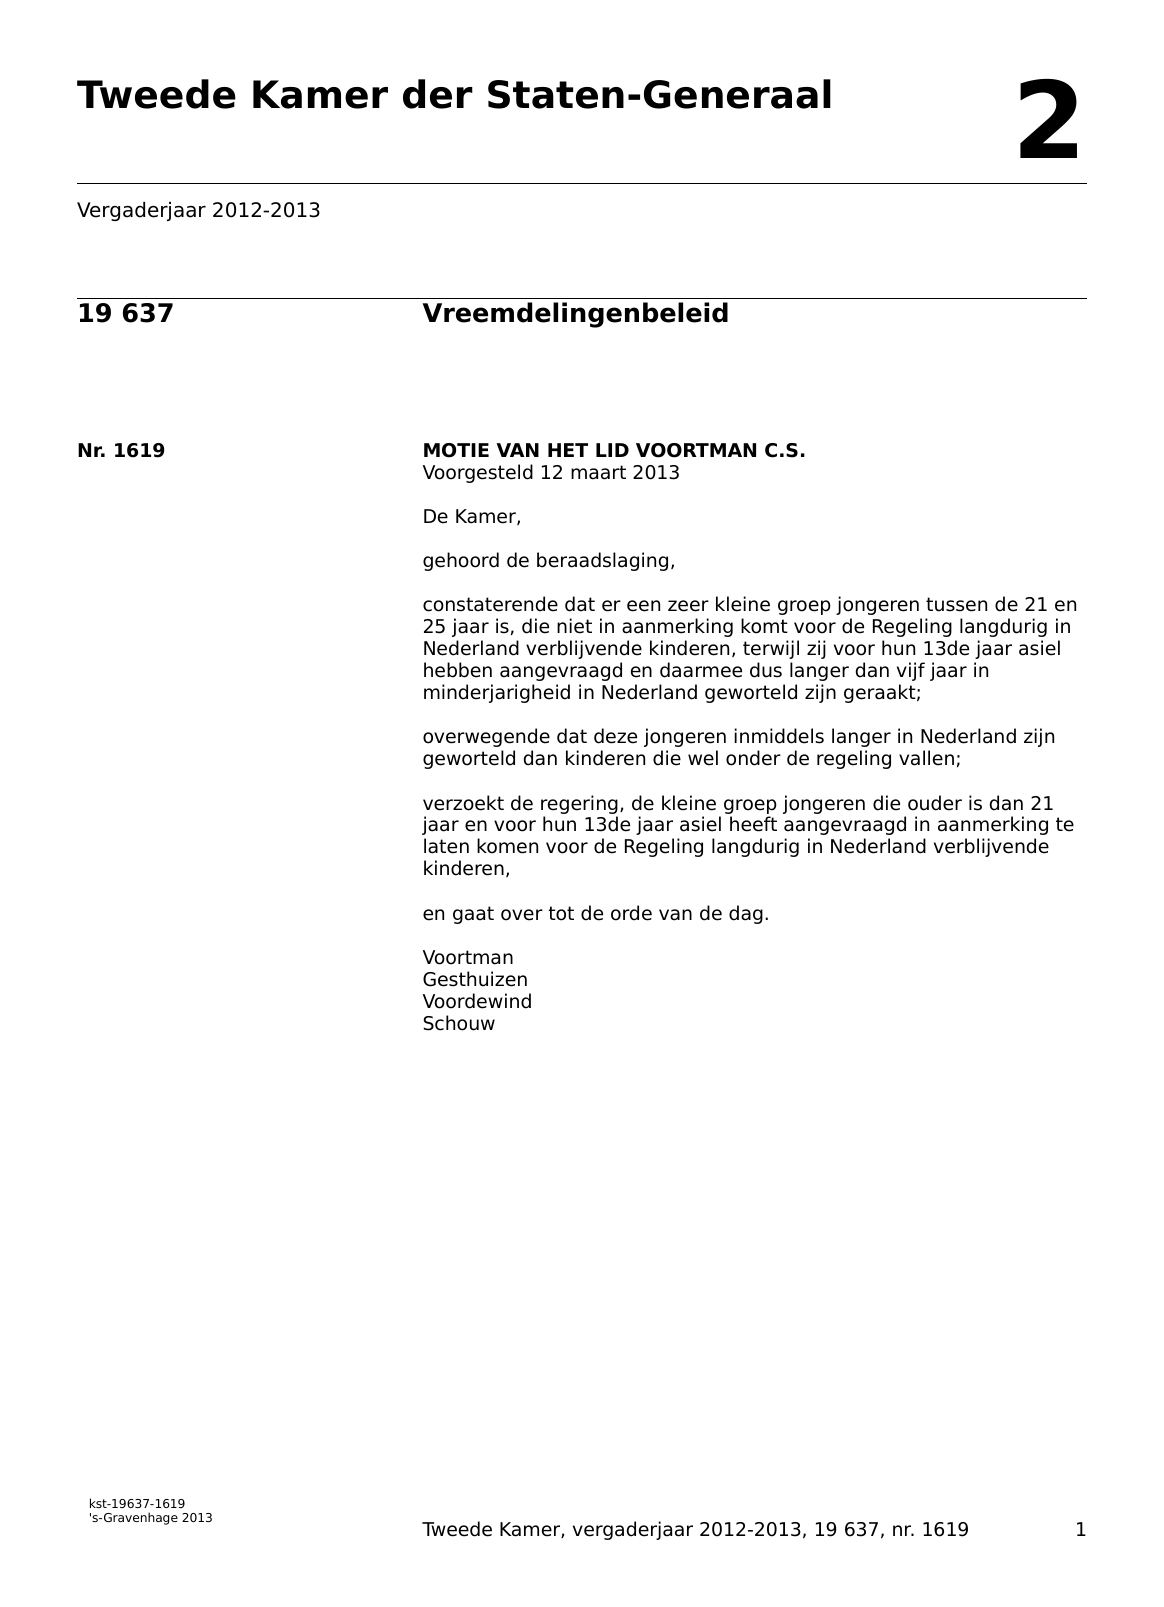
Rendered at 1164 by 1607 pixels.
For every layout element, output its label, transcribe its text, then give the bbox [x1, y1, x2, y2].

text Voordewind [422, 991, 1087, 1013]
text Voorgesteld 12 maart 2013 [422, 462, 1087, 484]
text kst-19637-1619 [88, 1497, 323, 1511]
subtitle 19 637 Vreemdelingenbeleid [77, 299, 1087, 329]
table_header 2 [886, 59, 1087, 183]
subtitle Nr. 1619 MOTIE VAN HET LID VOORTMAN C.S. [77, 440, 1087, 462]
text overwegende dat deze jongeren inmiddels langer in Nederland zijn geworteld dan kinderen die wel onder de regeling vallen; [422, 726, 1087, 770]
text gehoord de beraadslaging, [422, 550, 1087, 572]
text Voortman [422, 947, 1087, 969]
table_cell Vergaderjaar 2012-2013 [77, 184, 1087, 298]
text constaterende dat er een zeer kleine groep jongeren tussen de 21 en 25 jaar is, die niet in aanmerking komt voor de Regeling langdurig in Nederland verblijvende kinderen, terwijl zij voor hun 13de jaar asiel hebben aangevraagd en daarmee dus langer dan vijf jaar in minderjarigheid in Nederland geworteld zijn geraakt; [422, 594, 1087, 704]
text verzoekt de regering, de kleine groep jongeren die ouder is dan 21 jaar en voor hun 13de jaar asiel heeft aangevraagd in aanmerking te laten komen voor de Regeling langdurig in Nederland verblijvende kinderen, [422, 792, 1087, 880]
table_header Tweede Kamer der Staten-Generaal [77, 59, 886, 183]
text Gesthuizen [422, 969, 1087, 991]
text De Kamer, [422, 506, 1087, 528]
text en gaat over tot de orde van de dag. [422, 902, 1087, 924]
text 's-Gravenhage 2013 [88, 1511, 323, 1525]
text Schouw [422, 1013, 1087, 1034]
